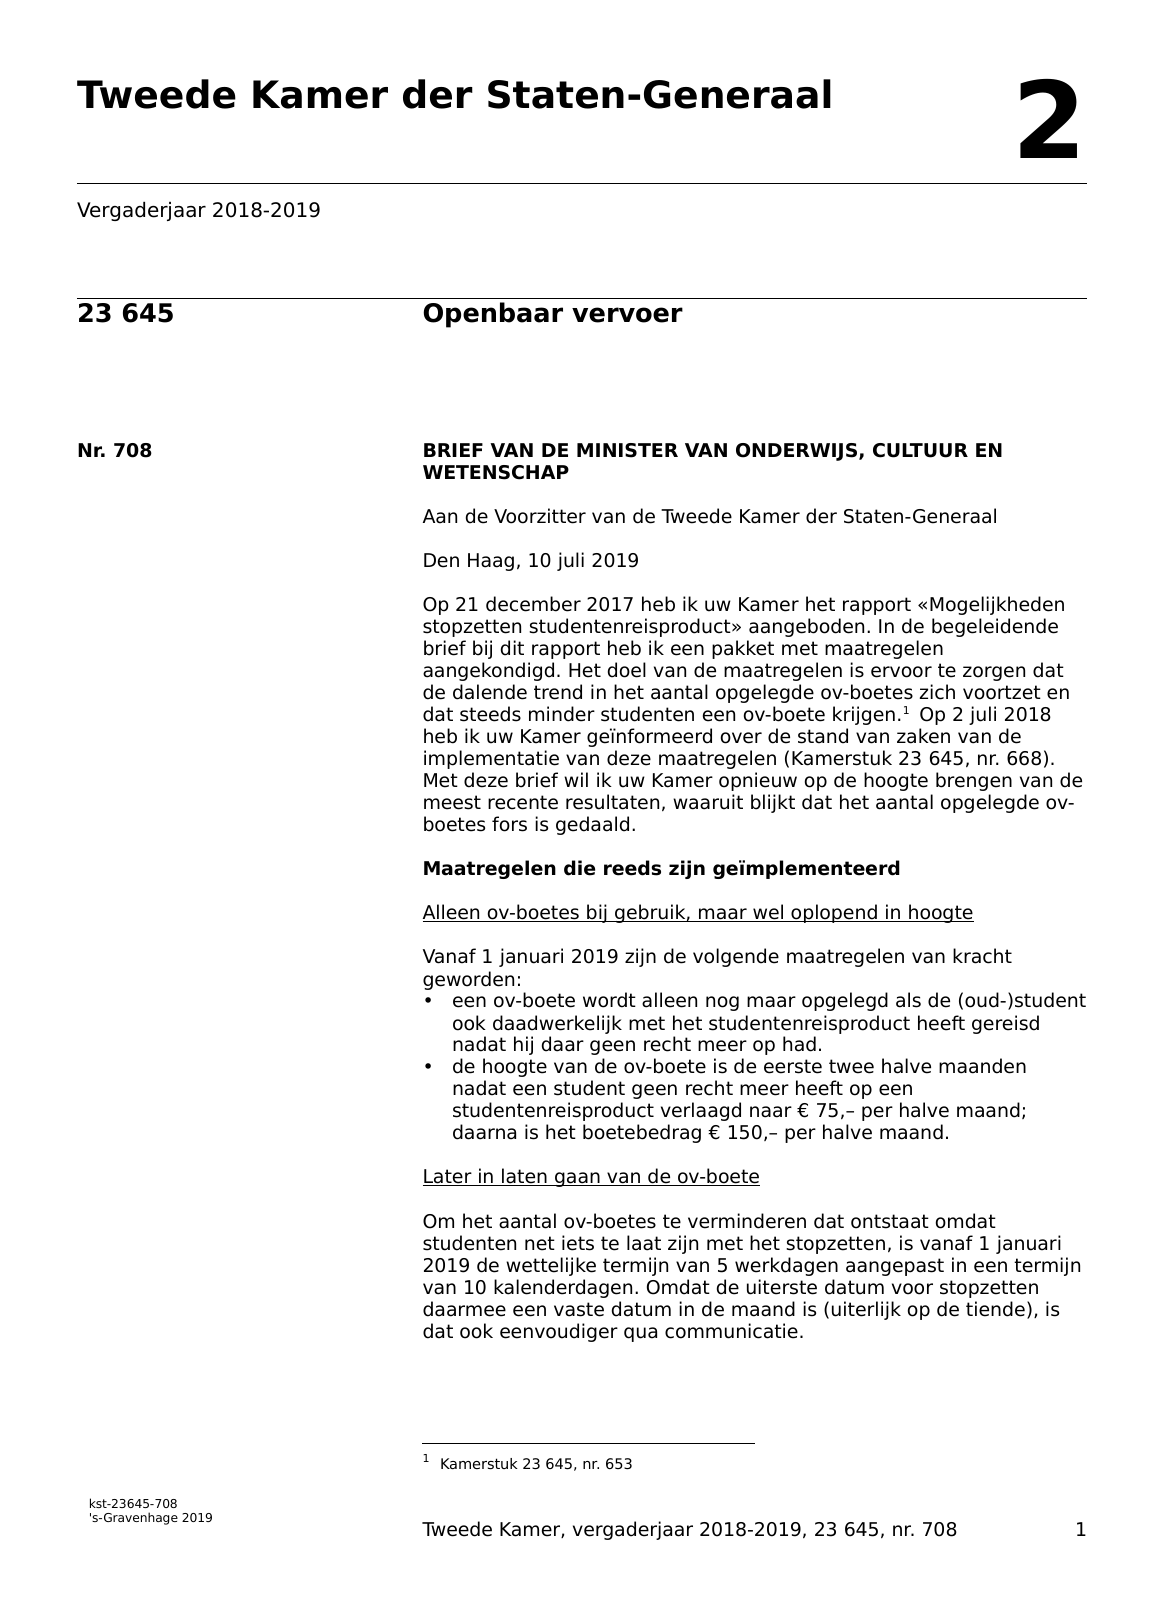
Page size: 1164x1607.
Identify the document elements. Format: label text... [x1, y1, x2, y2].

text 's-Gravenhage 2019 [88, 1511, 323, 1525]
text Aan de Voorzitter van de Tweede Kamer der Staten-Generaal [422, 506, 1087, 528]
subtitle 23 645 Openbaar vervoer [77, 299, 1087, 329]
text Om het aantal ov-boetes te verminderen dat ontstaat omdat studenten net iets te laat zijn met het stopzetten, is vanaf 1 januari 2019 de wettelijke termijn van 5 werkdagen aangepast in een termijn van 10 kalenderdagen. Omdat de uiterste datum voor stopzetten daarmee een vaste datum in de maand is (uiterlijk op de tiende), is dat ook eenvoudiger qua communicatie. [422, 1211, 1087, 1342]
text Kamerstuk 23 645, nr. 653 [422, 1452, 1087, 1474]
table_header 2 [886, 59, 1087, 183]
subtitle Maatregelen die reeds zijn geïmplementeerd [422, 858, 1087, 880]
text kst-23645-708 [88, 1497, 323, 1511]
text Den Haag, 10 juli 2019 [422, 550, 1087, 572]
text Vanaf 1 januari 2019 zijn de volgende maatregelen van kracht geworden: [422, 946, 1087, 990]
table_header Tweede Kamer der Staten-Generaal [77, 59, 886, 183]
table_cell Vergaderjaar 2018-2019 [77, 184, 1087, 298]
subtitle Later in laten gaan van de ov-boete [422, 1166, 1087, 1188]
text • een ov-boete wordt alleen nog maar opgelegd als de (oud-)student ook daadwerkelijk met het studentenreisproduct heeft gereisd nadat hij daar geen recht meer op had. [422, 990, 1087, 1056]
subtitle Nr. 708 BRIEF VAN DE MINISTER VAN ONDERWIJS, CULTUUR EN WETENSCHAP [77, 440, 1087, 484]
text • de hoogte van de ov-boete is de eerste twee halve maanden nadat een student geen recht meer heeft op een studentenreisproduct verlaagd naar € 75,– per halve maand; daarna is het boetebedrag € 150,– per halve maand. [422, 1056, 1087, 1144]
subtitle Alleen ov-boetes bij gebruik, maar wel oplopend in hoogte [422, 902, 1087, 924]
text Op 21 december 2017 heb ik uw Kamer het rapport «Mogelijkheden stopzetten studentenreisproduct» aangeboden. In de begeleidende brief bij dit rapport heb ik een pakket met maatregelen aangekondigd. Het doel van de maatregelen is ervoor te zorgen dat de dalende trend in het aantal opgelegde ov-boetes zich voortzet en dat steeds minder studenten een ov-boete krijgen. Op 2 juli 2018 heb ik uw Kamer geïnformeerd over de stand van zaken van de implementatie van deze maatregelen (Kamerstuk 23 645, nr. 668). Met deze brief wil ik uw Kamer opnieuw op de hoogte brengen van de meest recente resultaten, waaruit blijkt dat het aantal opgelegde ov-boetes fors is gedaald. [422, 594, 1087, 836]
